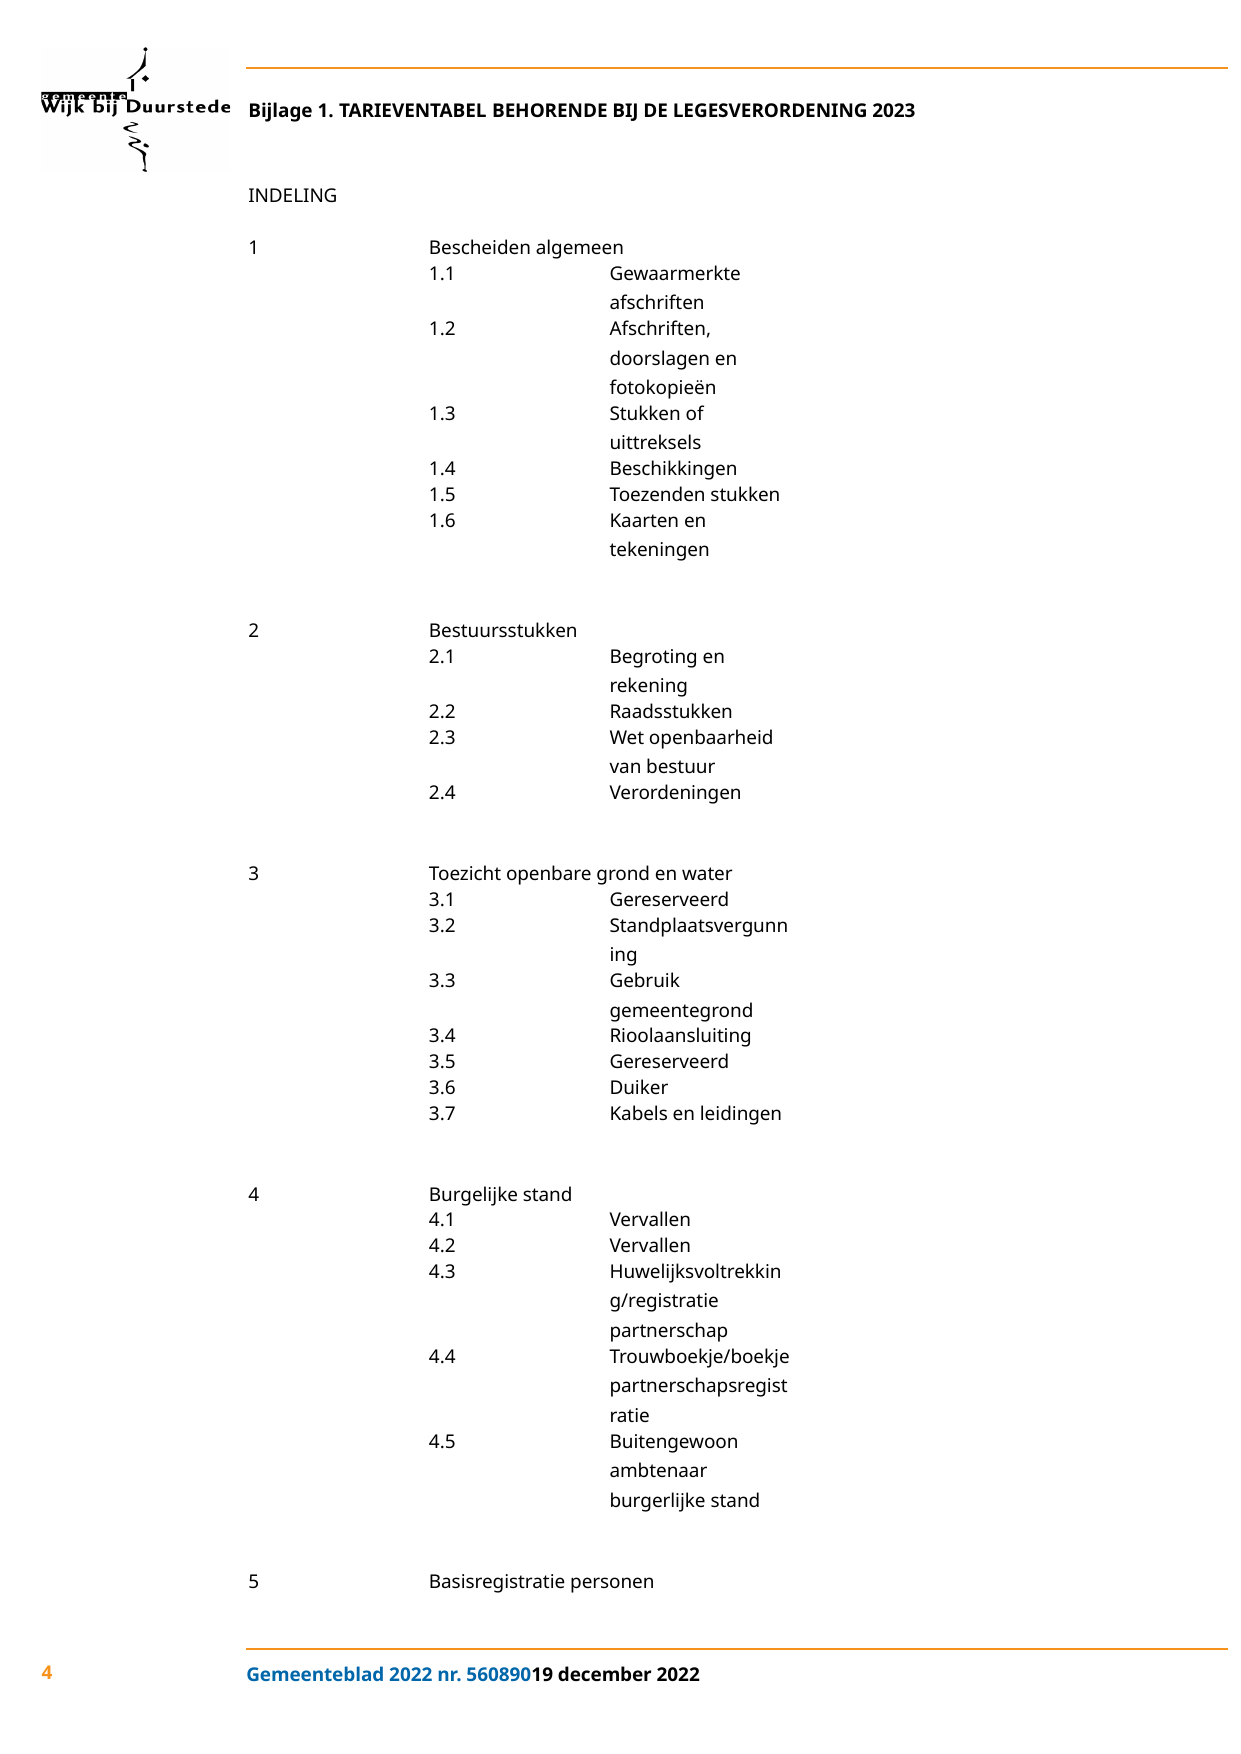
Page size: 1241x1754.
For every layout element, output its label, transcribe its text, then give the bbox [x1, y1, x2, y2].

table_cell [790, 315, 971, 400]
table_cell [971, 1048, 1152, 1074]
table_header [790, 183, 971, 208]
table_cell [971, 1258, 1152, 1343]
table_cell [609, 1542, 790, 1568]
table_cell [248, 208, 429, 234]
table_cell 1.4 [429, 455, 609, 481]
text Bijlage 1. TARIEVENTABEL BEHORENDE BIJ DE LEGESVERORDENING 2023 [248, 95, 1152, 123]
table_header [971, 183, 1152, 208]
table_cell [248, 315, 429, 400]
table_cell [248, 1542, 429, 1568]
table_cell [790, 1181, 971, 1207]
table_cell [790, 835, 971, 861]
table_cell [971, 643, 1152, 698]
table_cell [248, 455, 429, 481]
table_cell [971, 1207, 1152, 1232]
table_cell [248, 1048, 429, 1074]
table_cell [429, 592, 609, 617]
table_cell [790, 400, 971, 455]
table_cell [971, 1023, 1152, 1048]
table_cell [790, 780, 971, 835]
table_cell [609, 208, 790, 234]
table_cell Verordeningen [609, 780, 790, 835]
table_cell [248, 481, 429, 507]
table_cell [790, 208, 971, 234]
table_cell 1.2 [429, 315, 609, 400]
table_cell [790, 886, 971, 912]
table_cell [248, 724, 429, 779]
table_cell [790, 260, 971, 315]
table_cell 2.3 [429, 724, 609, 779]
table_cell [971, 315, 1152, 400]
table_cell Beschikkingen [609, 455, 790, 481]
table_cell [790, 861, 971, 886]
table_cell [248, 507, 429, 592]
table_cell [429, 1155, 609, 1181]
table_cell Toezenden stukken [609, 481, 790, 507]
table_cell [790, 699, 971, 724]
table_cell [971, 1155, 1152, 1181]
table_cell 1.3 [429, 400, 609, 455]
table_cell [248, 912, 429, 967]
table_cell 1.5 [429, 481, 609, 507]
table_cell [609, 592, 790, 617]
table_cell [971, 1542, 1152, 1568]
table_cell [971, 507, 1152, 592]
table_cell 4.4 [429, 1343, 609, 1428]
table_cell [248, 1155, 429, 1181]
table_cell [790, 481, 971, 507]
table_cell [790, 1155, 971, 1181]
table_cell 3.2 [429, 912, 609, 967]
table_cell [790, 912, 971, 967]
table_cell 2.4 [429, 780, 609, 835]
table_cell Begroting en rekening [609, 643, 790, 698]
table_cell [248, 260, 429, 315]
table_cell [790, 1428, 971, 1542]
table_cell [971, 618, 1152, 643]
table_cell [971, 592, 1152, 617]
table_cell Gereserveerd [609, 1048, 790, 1074]
table_cell 3.4 [429, 1023, 609, 1048]
table_cell [971, 699, 1152, 724]
table_cell [790, 1568, 971, 1594]
table_cell [971, 234, 1152, 260]
table_cell 3 [248, 861, 429, 886]
table_cell [429, 835, 609, 861]
table_cell [248, 1258, 429, 1343]
table_cell [609, 1155, 790, 1181]
table_cell 2 [248, 618, 429, 643]
table_cell 1.1 [429, 260, 609, 315]
table_cell [971, 455, 1152, 481]
table_cell Stukken of uittreksels [609, 400, 790, 455]
table_cell [790, 724, 971, 779]
table_cell [790, 1100, 971, 1155]
table_cell [790, 643, 971, 698]
table_cell [971, 1100, 1152, 1155]
table_cell Standplaatsvergunning [609, 912, 790, 967]
table_cell [971, 780, 1152, 835]
table_cell [971, 400, 1152, 455]
table_cell Raadsstukken [609, 699, 790, 724]
table_cell Burgelijke stand [429, 1181, 790, 1207]
table_cell 2.1 [429, 643, 609, 698]
table_cell 1 [248, 234, 429, 260]
table_cell [790, 507, 971, 592]
table_cell [248, 592, 429, 617]
table_cell Bestuursstukken [429, 618, 790, 643]
table_cell Duiker [609, 1074, 790, 1100]
table_cell [248, 835, 429, 861]
table_cell Vervallen [609, 1232, 790, 1258]
table_cell 2.2 [429, 699, 609, 724]
table_cell [971, 724, 1152, 779]
table_cell [971, 861, 1152, 886]
table_cell [790, 1232, 971, 1258]
table_cell 3.1 [429, 886, 609, 912]
table_cell [790, 1258, 971, 1343]
table_cell 3.5 [429, 1048, 609, 1074]
table_cell [248, 1232, 429, 1258]
table_cell [248, 400, 429, 455]
table_cell [248, 1343, 429, 1428]
table_cell [971, 1181, 1152, 1207]
table_cell [971, 260, 1152, 315]
table_cell [790, 1048, 971, 1074]
table_cell 1.6 [429, 507, 609, 592]
table_cell Basisregistratie personen [429, 1568, 790, 1594]
table_cell Bescheiden algemeen [429, 234, 790, 260]
table_cell [971, 912, 1152, 967]
table_header INDELING [248, 183, 790, 208]
table_cell [971, 1232, 1152, 1258]
table_cell [248, 886, 429, 912]
picture [41, 47, 231, 172]
table_cell [790, 234, 971, 260]
table_cell [971, 1343, 1152, 1428]
table_cell [248, 699, 429, 724]
table_cell [790, 1074, 971, 1100]
table_cell [248, 1100, 429, 1155]
table_cell 4 [248, 1181, 429, 1207]
table_cell Afschriften, doorslagen en fotokopieën [609, 315, 790, 400]
table_cell [971, 1428, 1152, 1542]
table_cell Buitengewoon ambtenaar burgerlijke stand [609, 1428, 790, 1542]
table_cell [790, 1207, 971, 1232]
table_cell Wet openbaarheid van bestuur [609, 724, 790, 779]
table_cell Rioolaansluiting [609, 1023, 790, 1048]
table_cell [248, 1428, 429, 1542]
table_cell [248, 1023, 429, 1048]
table_cell [790, 592, 971, 617]
table_cell 4.5 [429, 1428, 609, 1542]
table_cell 4.3 [429, 1258, 609, 1343]
table_cell [248, 1074, 429, 1100]
table_cell [971, 1568, 1152, 1594]
table_cell Kaarten en tekeningen [609, 507, 790, 592]
table_cell [248, 1207, 429, 1232]
table_cell [790, 455, 971, 481]
table_cell [971, 886, 1152, 912]
table_cell 3.7 [429, 1100, 609, 1155]
table_cell [790, 967, 971, 1023]
table_cell [790, 618, 971, 643]
table_cell [790, 1023, 971, 1048]
table_cell 5 [248, 1568, 429, 1594]
table_cell Gewaarmerkte afschriften [609, 260, 790, 315]
table_cell 3.6 [429, 1074, 609, 1100]
table_cell [248, 780, 429, 835]
table_cell 4.2 [429, 1232, 609, 1258]
table_cell Toezicht openbare grond en water [429, 861, 790, 886]
table_cell [248, 643, 429, 698]
table_cell Huwelijksvoltrekking/registratie partnerschap [609, 1258, 790, 1343]
table_cell [790, 1343, 971, 1428]
table_cell Gebruik gemeentegrond [609, 967, 790, 1023]
table_cell [248, 967, 429, 1023]
table_cell Trouwboekje/boekje partnerschapsregistratie [609, 1343, 790, 1428]
table_cell 3.3 [429, 967, 609, 1023]
table_cell Vervallen [609, 1207, 790, 1232]
table_cell 4.1 [429, 1207, 609, 1232]
table_cell [971, 1074, 1152, 1100]
table_cell [609, 835, 790, 861]
table_cell [429, 208, 609, 234]
table_cell Gereserveerd [609, 886, 790, 912]
table_cell [971, 208, 1152, 234]
table_cell [429, 1542, 609, 1568]
table_cell [971, 967, 1152, 1023]
table_cell [971, 481, 1152, 507]
table_cell [790, 1542, 971, 1568]
table_cell Kabels en leidingen [609, 1100, 790, 1155]
table_cell [971, 835, 1152, 861]
